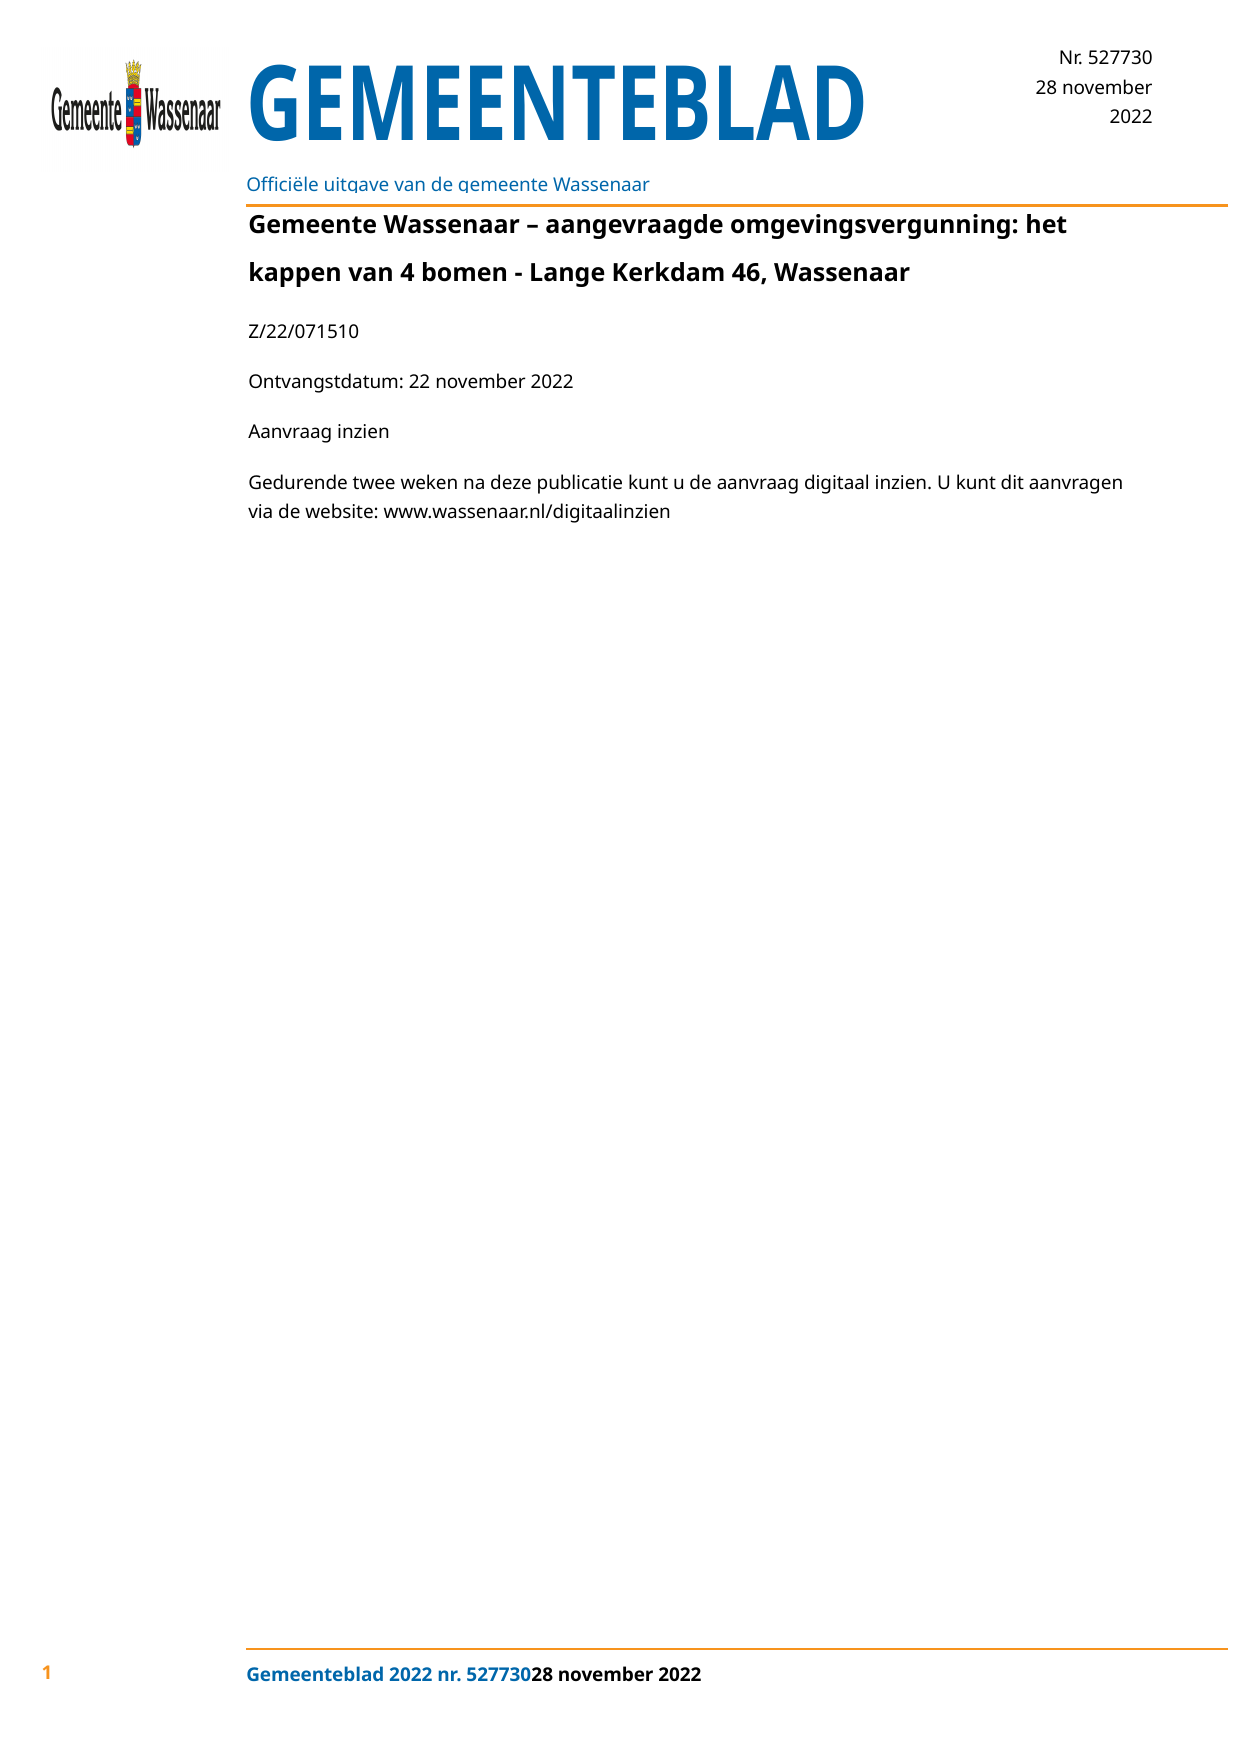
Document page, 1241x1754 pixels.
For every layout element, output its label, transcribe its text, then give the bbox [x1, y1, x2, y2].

text Gemeente Wassenaar – aangevraagde omgevingsvergunning: het kappen van 4 bomen - Lange Kerkdam 46, Wassenaar [248, 207, 1152, 288]
text Ontvangstdatum: 22 november 2022 [248, 368, 1152, 394]
picture [41, 47, 231, 172]
text Gedurende twee weken na deze publicatie kunt u de aanvraag digitaal inzien. U kunt dit aanvragen via de website: www.wassenaar.nl/digitaalinzien [248, 469, 1152, 524]
text Aanvraag inzien [248, 419, 1152, 444]
text Z/22/071510 [248, 318, 1152, 344]
